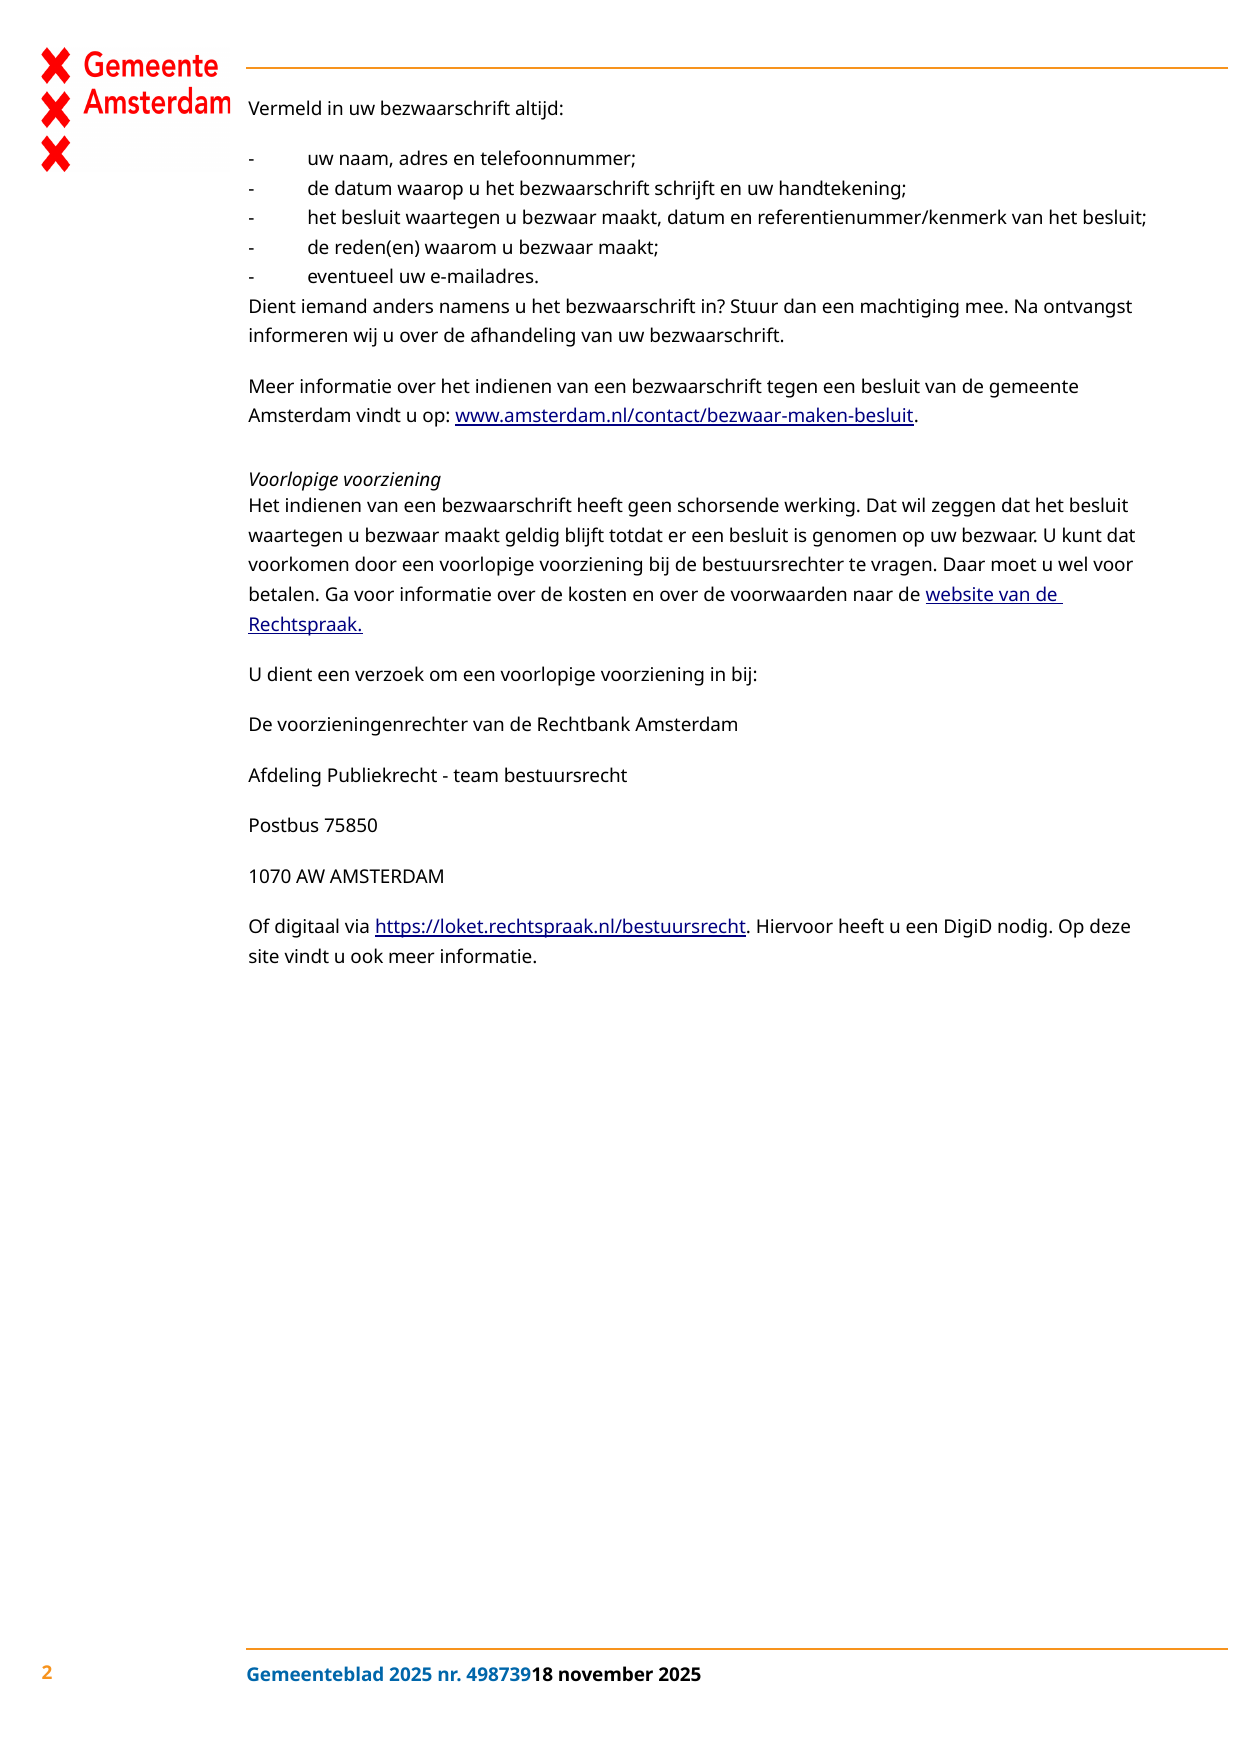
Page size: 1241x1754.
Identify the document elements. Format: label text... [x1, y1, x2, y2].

list de datum waarop u het bezwaarschrift schrijft en uw handtekening; [248, 175, 1152, 201]
text De voorzieningenrechter van de Rechtbank Amsterdam [248, 712, 1152, 737]
list het besluit waartegen u bezwaar maakt, datum en referentienummer/kenmerk van het besluit; [248, 204, 1152, 230]
picture [41, 47, 231, 172]
text 1070 AW AMSTERDAM [248, 863, 1152, 888]
text U dient een verzoek om een voorlopige voorziening in bij: [248, 661, 1152, 687]
list eventueel uw e-mailadres. [248, 263, 1152, 289]
text Meer informatie over het indienen van een bezwaarschrift tegen een besluit van de gemeente Amsterdam vindt u op: www.amsterdam.nl/contact/bezwaar-maken-besluit. [248, 373, 1152, 428]
text Postbus 75850 [248, 812, 1152, 838]
text Dient iemand anders namens u het bezwaarschrift in? Stuur dan een machtiging mee. Na ontvangst informeren wij u over de afhandeling van uw bezwaarschrift. [248, 293, 1152, 348]
text Of digitaal via https://loket.rechtspraak.nl/bestuursrecht. Hiervoor heeft u een DigiD nodig. Op deze site vindt u ook meer informatie. [248, 913, 1152, 968]
text Voorlopige voorziening [248, 467, 1152, 492]
text Het indienen van een bezwaarschrift heeft geen schorsende werking. Dat wil zeggen dat het besluit waartegen u bezwaar maakt geldig blijft totdat er een besluit is genomen op uw bezwaar. U kunt dat voorkomen door een voorlopige voorziening bij de bestuursrechter te vragen. Daar moet u wel voor betalen. Ga voor informatie over de kosten en over de voorwaarden naar de website van de Rechtspraak. [248, 492, 1152, 636]
text Vermeld in uw bezwaarschrift altijd: [248, 95, 1152, 121]
list uw naam, adres en telefoonnummer; [248, 145, 1152, 171]
text Afdeling Publiekrecht - team bestuursrecht [248, 762, 1152, 788]
list de reden(en) waarom u bezwaar maakt; [248, 234, 1152, 260]
